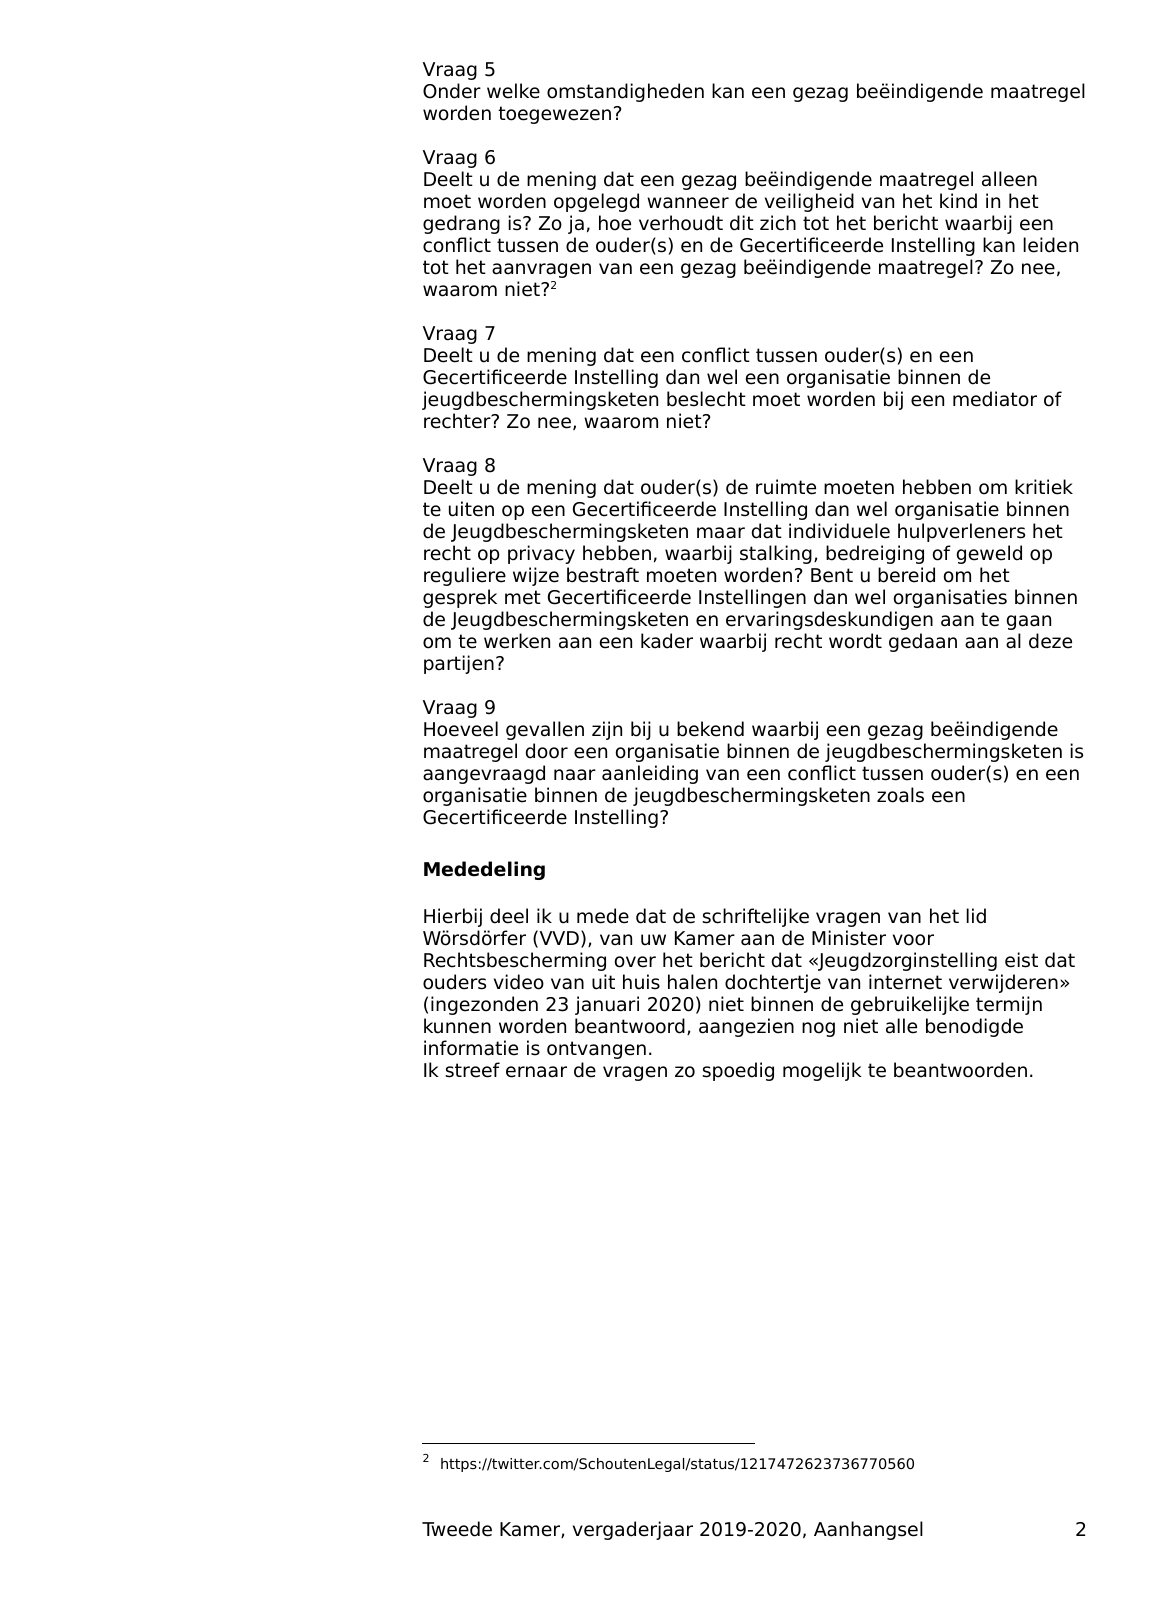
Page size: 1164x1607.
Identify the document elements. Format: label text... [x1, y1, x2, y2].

text Vraag 8 [422, 455, 1087, 477]
text Vraag 5 [422, 59, 1087, 81]
text Deelt u de mening dat ouder(s) de ruimte moeten hebben om kritiek te uiten op een Gecertificeerde Instelling dan wel organisatie binnen de Jeugdbeschermingsketen maar dat individuele hulpverleners het recht op privacy hebben, waarbij stalking, bedreiging of geweld op reguliere wijze bestraft moeten worden? Bent u bereid om het gesprek met Gecertificeerde Instellingen dan wel organisaties binnen de Jeugdbeschermingsketen en ervaringsdeskundigen aan te gaan om te werken aan een kader waarbij recht wordt gedaan aan al deze partijen? [422, 477, 1087, 675]
text Hierbij deel ik u mede dat de schriftelijke vragen van het lid Wörsdörfer (VVD), van uw Kamer aan de Minister voor Rechtsbescherming over het bericht dat «Jeugdzorginstelling eist dat ouders video van uit huis halen dochtertje van internet verwijderen» (ingezonden 23 januari 2020) niet binnen de gebruikelijke termijn kunnen worden beantwoord, aangezien nog niet alle benodigde informatie is ontvangen. [422, 906, 1087, 1060]
text Vraag 6 [422, 147, 1087, 169]
text Deelt u de mening dat een conflict tussen ouder(s) en een Gecertificeerde Instelling dan wel een organisatie binnen de jeugdbeschermingsketen beslecht moet worden bij een mediator of rechter? Zo nee, waarom niet? [422, 345, 1087, 433]
text Vraag 9 [422, 697, 1087, 719]
text Vraag 7 [422, 323, 1087, 345]
text https://twitter.com/SchoutenLegal/status/1217472623736770560 [422, 1452, 1087, 1474]
subtitle Mededeling [422, 859, 1087, 881]
text Onder welke omstandigheden kan een gezag beëindigende maatregel worden toegewezen? [422, 81, 1087, 125]
text Ik streef ernaar de vragen zo spoedig mogelijk te beantwoorden. [422, 1060, 1087, 1082]
text Deelt u de mening dat een gezag beëindigende maatregel alleen moet worden opgelegd wanneer de veiligheid van het kind in het gedrang is? Zo ja, hoe verhoudt dit zich tot het bericht waarbij een conflict tussen de ouder(s) en de Gecertificeerde Instelling kan leiden tot het aanvragen van een gezag beëindigende maatregel? Zo nee, waarom niet? [422, 169, 1087, 301]
text Hoeveel gevallen zijn bij u bekend waarbij een gezag beëindigende maatregel door een organisatie binnen de jeugdbeschermingsketen is aangevraagd naar aanleiding van een conflict tussen ouder(s) en een organisatie binnen de jeugdbeschermingsketen zoals een Gecertificeerde Instelling? [422, 719, 1087, 829]
